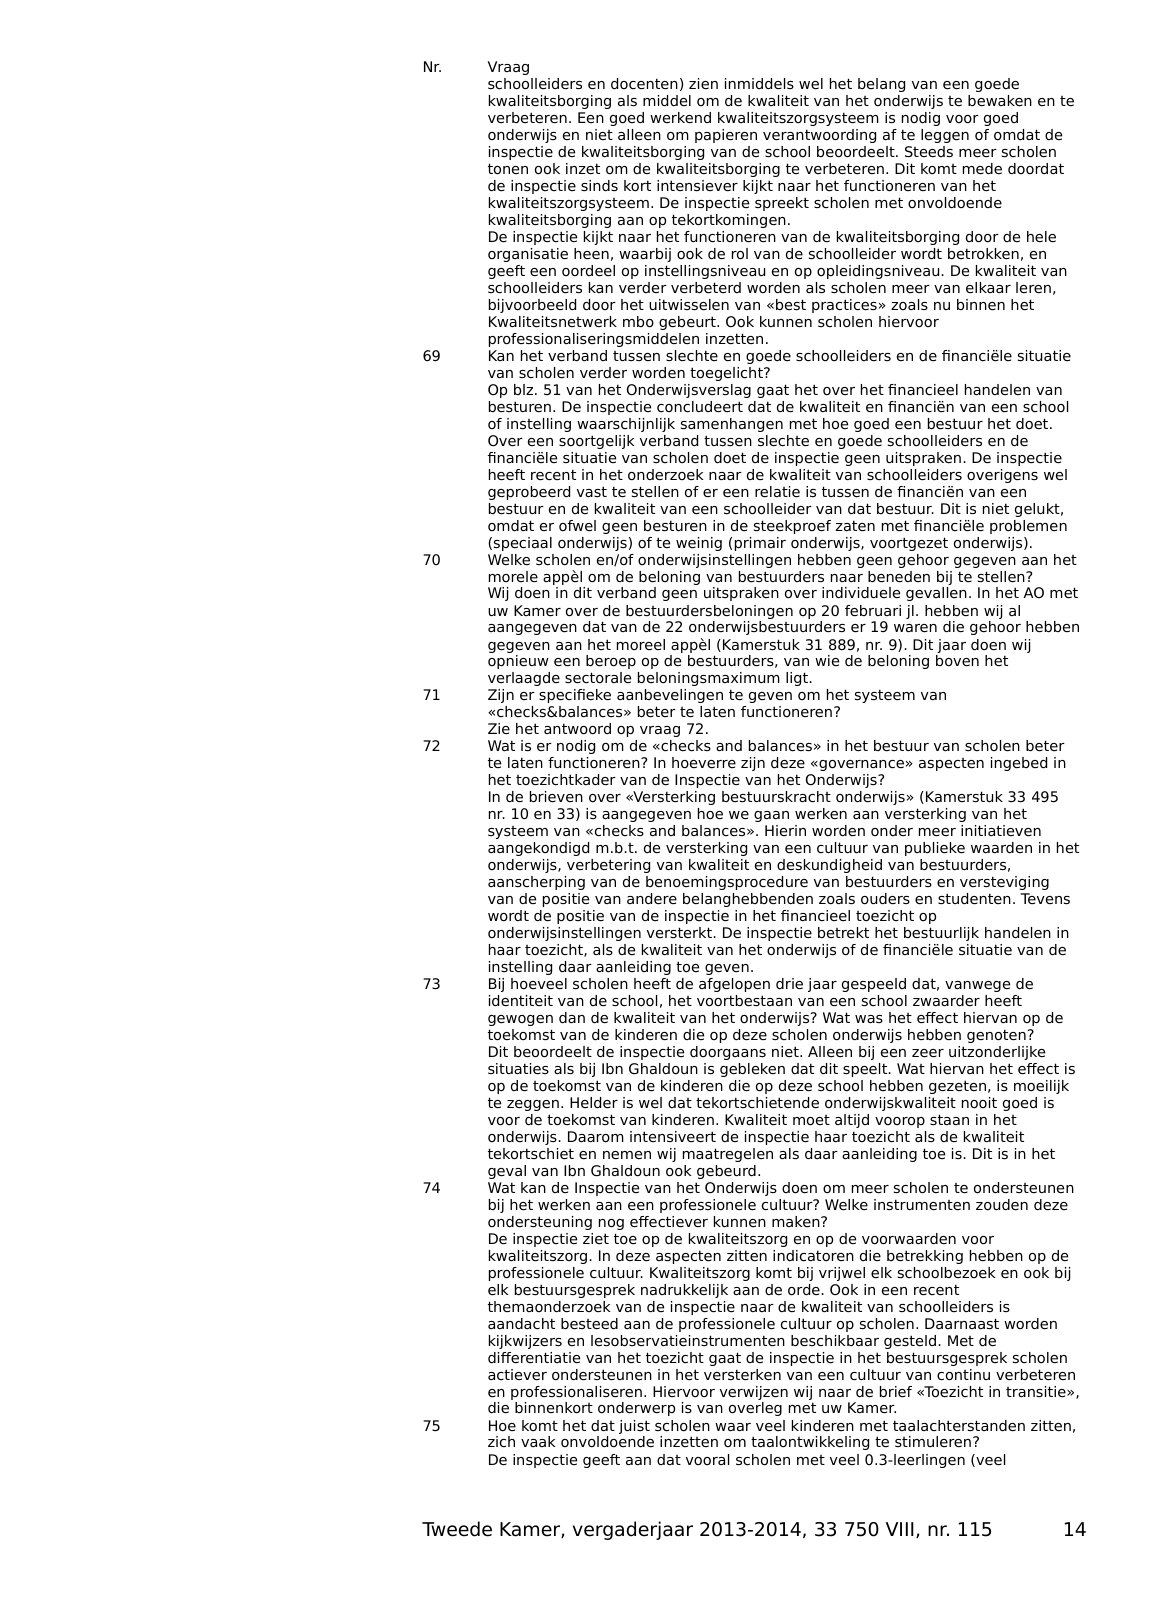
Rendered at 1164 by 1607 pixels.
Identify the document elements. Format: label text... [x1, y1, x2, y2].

table_cell 74 [422, 1180, 481, 1417]
table_cell 70 [422, 551, 481, 687]
table_cell 71 [422, 687, 481, 738]
table_cell Kan het verband tussen slechte en goede schoolleiders en de financiële situatie van scholen verder worden toegelicht? Op blz. 51 van het Onderwijsverslag gaat het over het financieel handelen van besturen. De inspectie concludeert dat de kwaliteit en financiën van een school of instelling waarschijnlijk samenhangen met hoe goed een bestuur het doet. Over een soortgelijk verband tussen slechte en goede schoolleiders en de financiële situatie van scholen doet de inspectie geen uitspraken. De inspectie heeft recent in het onderzoek naar de kwaliteit van schoolleiders overigens wel geprobeerd vast te stellen of er een relatie is tussen de financiën van een bestuur en de kwaliteit van een schoolleider van dat bestuur. Dit is niet gelukt, omdat er ofwel geen besturen in de steekproef zaten met financiële problemen (speciaal onderwijs) of te weinig (primair onderwijs, voortgezet onderwijs). [481, 348, 1087, 551]
table_cell 72 [422, 738, 481, 976]
table_header Nr. [422, 59, 481, 76]
table_cell [422, 76, 481, 348]
table_cell Bij hoeveel scholen heeft de afgelopen drie jaar gespeeld dat, vanwege de identiteit van de school, het voortbestaan van een school zwaarder heeft gewogen dan de kwaliteit van het onderwijs? Wat was het effect hiervan op de toekomst van de kinderen die op deze scholen onderwijs hebben genoten? Dit beoordeelt de inspectie doorgaans niet. Alleen bij een zeer uitzonderlijke situaties als bij Ibn Ghaldoun is gebleken dat dit speelt. Wat hiervan het effect is op de toekomst van de kinderen die op deze school hebben gezeten, is moeilijk te zeggen. Helder is wel dat tekortschietende onderwijskwaliteit nooit goed is voor de toekomst van kinderen. Kwaliteit moet altijd voorop staan in het onderwijs. Daarom intensiveert de inspectie haar toezicht als de kwaliteit tekortschiet en nemen wij maatregelen als daar aanleiding toe is. Dit is in het geval van Ibn Ghaldoun ook gebeurd. [481, 976, 1087, 1180]
table_cell Hoe komt het dat juist scholen waar veel kinderen met taalachterstanden zitten, zich vaak onvoldoende inzetten om taalontwikkeling te stimuleren? De inspectie geeft aan dat vooral scholen met veel 0.3-leerlingen (veel [481, 1418, 1087, 1468]
table_cell 73 [422, 976, 481, 1180]
table_cell Zijn er specifieke aanbevelingen te geven om het systeem van «checks&balances» beter te laten functioneren? Zie het antwoord op vraag 72. [481, 687, 1087, 738]
table_cell Welke scholen en/of onderwijsinstellingen hebben geen gehoor gegeven aan het morele appèl om de beloning van bestuurders naar beneden bij te stellen? Wij doen in dit verband geen uitspraken over individuele gevallen. In het AO met uw Kamer over de bestuurdersbeloningen op 20 februari jl. hebben wij al aangegeven dat van de 22 onderwijsbestuurders er 19 waren die gehoor hebben gegeven aan het moreel appèl (Kamerstuk 31 889, nr. 9). Dit jaar doen wij opnieuw een beroep op de bestuurders, van wie de beloning boven het verlaagde sectorale beloningsmaximum ligt. [481, 551, 1087, 687]
table_cell 69 [422, 348, 481, 551]
table_cell schoolleiders en docenten) zien inmiddels wel het belang van een goede kwaliteitsborging als middel om de kwaliteit van het onderwijs te bewaken en te verbeteren. Een goed werkend kwaliteitszorgsysteem is nodig voor goed onderwijs en niet alleen om papieren verantwoording af te leggen of omdat de inspectie de kwaliteitsborging van de school beoordeelt. Steeds meer scholen tonen ook inzet om de kwaliteitsborging te verbeteren. Dit komt mede doordat de inspectie sinds kort intensiever kijkt naar het functioneren van het kwaliteitszorgsysteem. De inspectie spreekt scholen met onvoldoende kwaliteitsborging aan op tekortkomingen. De inspectie kijkt naar het functioneren van de kwaliteitsborging door de hele organisatie heen, waarbij ook de rol van de schoolleider wordt betrokken, en geeft een oordeel op instellingsniveau en op opleidingsniveau. De kwaliteit van schoolleiders kan verder verbeterd worden als scholen meer van elkaar leren, bijvoorbeeld door het uitwisselen van «best practices» zoals nu binnen het Kwaliteitsnetwerk mbo gebeurt. Ook kunnen scholen hiervoor professionaliseringsmiddelen inzetten. [481, 76, 1087, 348]
table_cell Wat is er nodig om de «checks and balances» in het bestuur van scholen beter te laten functioneren? In hoeverre zijn deze «governance» aspecten ingebed in het toezichtkader van de Inspectie van het Onderwijs? In de brieven over «Versterking bestuurskracht onderwijs» (Kamerstuk 33 495 nr. 10 en 33) is aangegeven hoe we gaan werken aan versterking van het systeem van «checks and balances». Hierin worden onder meer initiatieven aangekondigd m.b.t. de versterking van een cultuur van publieke waarden in het onderwijs, verbetering van kwaliteit en deskundigheid van bestuurders, aanscherping van de benoemingsprocedure van bestuurders en versteviging van de positie van andere belanghebbenden zoals ouders en studenten. Tevens wordt de positie van de inspectie in het financieel toezicht op onderwijsinstellingen versterkt. De inspectie betrekt het bestuurlijk handelen in haar toezicht, als de kwaliteit van het onderwijs of de financiële situatie van de instelling daar aanleiding toe geven. [481, 738, 1087, 976]
table_cell 75 [422, 1418, 481, 1468]
table_cell Wat kan de Inspectie van het Onderwijs doen om meer scholen te ondersteunen bij het werken aan een professionele cultuur? Welke instrumenten zouden deze ondersteuning nog effectiever kunnen maken? De inspectie ziet toe op de kwaliteitszorg en op de voorwaarden voor kwaliteitszorg. In deze aspecten zitten indicatoren die betrekking hebben op de professionele cultuur. Kwaliteitszorg komt bij vrijwel elk schoolbezoek en ook bij elk bestuursgesprek nadrukkelijk aan de orde. Ook in een recent themaonderzoek van de inspectie naar de kwaliteit van schoolleiders is aandacht besteed aan de professionele cultuur op scholen. Daarnaast worden kijkwijzers en lesobservatieinstrumenten beschikbaar gesteld. Met de differentiatie van het toezicht gaat de inspectie in het bestuursgesprek scholen actiever ondersteunen in het versterken van een cultuur van continu verbeteren en professionaliseren. Hiervoor verwijzen wij naar de brief «Toezicht in transitie», die binnenkort onderwerp is van overleg met uw Kamer. [481, 1180, 1087, 1417]
table_header Vraag [481, 59, 1087, 76]
